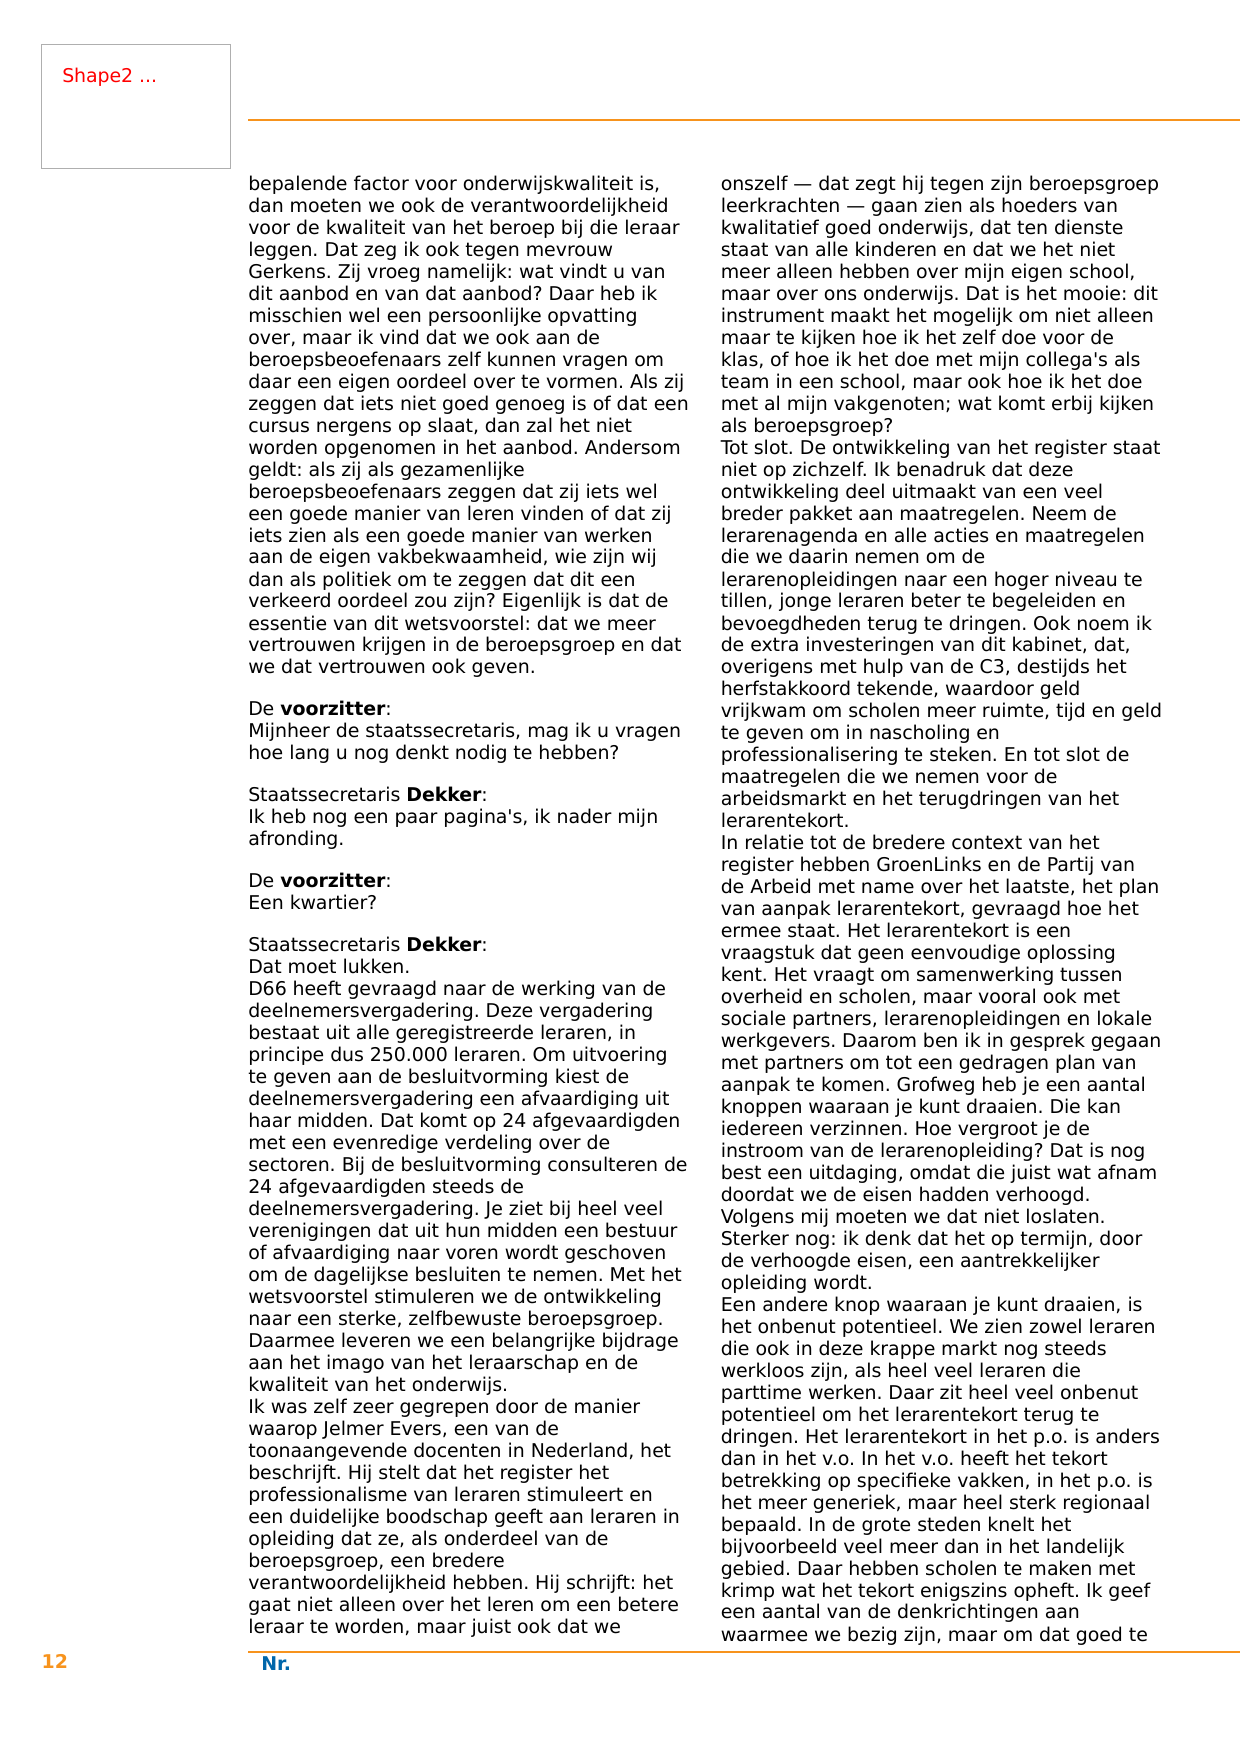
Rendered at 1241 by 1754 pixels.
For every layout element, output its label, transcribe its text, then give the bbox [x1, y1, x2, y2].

text Ik was zelf zeer gegrepen door de manier waarop Jelmer Evers, een van de toonaangevende docenten in Nederland, het beschrijft. Hij stelt dat het register het professionalisme van leraren stimuleert en een duidelijke boodschap geeft aan leraren in opleiding dat ze, als onderdeel van de beroepsgroep, een bredere verantwoordelijkheid hebben. Hij schrijft: het gaat niet alleen over het leren om een betere leraar te worden, maar juist ook dat we [248, 1396, 691, 1637]
text onszelf — dat zegt hij tegen zijn beroepsgroep leerkrachten — gaan zien als hoeders van kwalitatief goed onderwijs, dat ten dienste staat van alle kinderen en dat we het niet meer alleen hebben over mijn eigen school, maar over ons onderwijs. Dat is het mooie: dit instrument maakt het mogelijk om niet alleen maar te kijken hoe ik het zelf doe voor de klas, of hoe ik het doe met mijn collega's als team in een school, maar ook hoe ik het doe met al mijn vakgenoten; wat komt erbij kijken als beroepsgroep? [721, 173, 1163, 437]
text In relatie tot de bredere context van het register hebben GroenLinks en de Partij van de Arbeid met name over het laatste, het plan van aanpak lerarentekort, gevraagd hoe het ermee staat. Het lerarentekort is een vraagstuk dat geen eenvoudige oplossing kent. Het vraagt om samenwerking tussen overheid en scholen, maar vooral ook met sociale partners, lerarenopleidingen en lokale werkgevers. Daarom ben ik in gesprek gegaan met partners om tot een gedragen plan van aanpak te komen. Grofweg heb je een aantal knoppen waaraan je kunt draaien. Die kan iedereen verzinnen. Hoe vergroot je de instroom van de lerarenopleiding? Dat is nog best een uitdaging, omdat die juist wat afnam doordat we de eisen hadden verhoogd. Volgens mij moeten we dat niet loslaten. Sterker nog: ik denk dat het op termijn, door de verhoogde eisen, een aantrekkelijker opleiding wordt. [721, 832, 1163, 1294]
text De voorzitter: [248, 870, 691, 892]
text bepalende factor voor onderwijskwaliteit is, dan moeten we ook de verantwoordelijkheid voor de kwaliteit van het beroep bij die leraar leggen. Dat zeg ik ook tegen mevrouw Gerkens. Zij vroeg namelijk: wat vindt u van dit aanbod en van dat aanbod? Daar heb ik misschien wel een persoonlijke opvatting over, maar ik vind dat we ook aan de beroepsbeoefenaars zelf kunnen vragen om daar een eigen oordeel over te vormen. Als zij zeggen dat iets niet goed genoeg is of dat een cursus nergens op slaat, dan zal het niet worden opgenomen in het aanbod. Andersom geldt: als zij als gezamenlijke beroepsbeoefenaars zeggen dat zij iets wel een goede manier van leren vinden of dat zij iets zien als een goede manier van werken aan de eigen vakbekwaamheid, wie zijn wij dan als politiek om te zeggen dat dit een verkeerd oordeel zou zijn? Eigenlijk is dat de essentie van dit wetsvoorstel: dat we meer vertrouwen krijgen in de beroepsgroep en dat we dat vertrouwen ook geven. [248, 173, 691, 678]
text Staatssecretaris Dekker: [248, 934, 691, 956]
text De voorzitter: [248, 698, 691, 720]
text Een andere knop waaraan je kunt draaien, is het onbenut potentieel. We zien zowel leraren die ook in deze krappe markt nog steeds werkloos zijn, als heel veel leraren die parttime werken. Daar zit heel veel onbenut potentieel om het lerarentekort terug te dringen. Het lerarentekort in het p.o. is anders dan in het v.o. In het v.o. heeft het tekort betrekking op specifieke vakken, in het p.o. is het meer generiek, maar heel sterk regionaal bepaald. In de grote steden knelt het bijvoorbeeld veel meer dan in het landelijk gebied. Daar hebben scholen te maken met krimp wat het tekort enigszins opheft. Ik geef een aantal van de denkrichtingen aan waarmee we bezig zijn, maar om dat goed te [721, 1294, 1163, 1645]
text Ik heb nog een paar pagina's, ik nader mijn afronding. [248, 806, 691, 850]
text Mijnheer de staatssecretaris, mag ik u vragen hoe lang u nog denkt nodig te hebben? [248, 720, 691, 764]
text Dat moet lukken. [248, 956, 691, 978]
text Een kwartier? [248, 892, 691, 914]
text Staatssecretaris Dekker: [248, 784, 691, 806]
text D66 heeft gevraagd naar de werking van de deelnemersvergadering. Deze vergadering bestaat uit alle geregistreerde leraren, in principe dus 250.000 leraren. Om uitvoering te geven aan de besluitvorming kiest de deelnemersvergadering een afvaardiging uit haar midden. Dat komt op 24 afgevaardigden met een evenredige verdeling over de sectoren. Bij de besluitvorming consulteren de 24 afgevaardigden steeds de deelnemersvergadering. Je ziet bij heel veel verenigingen dat uit hun midden een bestuur of afvaardiging naar voren wordt geschoven om de dagelijkse besluiten te nemen. Met het wetsvoorstel stimuleren we de ontwikkeling naar een sterke, zelfbewuste beroepsgroep. Daarmee leveren we een belangrijke bijdrage aan het imago van het leraarschap en de kwaliteit van het onderwijs. [248, 978, 691, 1396]
text Tot slot. De ontwikkeling van het register staat niet op zichzelf. Ik benadruk dat deze ontwikkeling deel uitmaakt van een veel breder pakket aan maatregelen. Neem de lerarenagenda en alle acties en maatregelen die we daarin nemen om de lerarenopleidingen naar een hoger niveau te tillen, jonge leraren beter te begeleiden en bevoegdheden terug te dringen. Ook noem ik de extra investeringen van dit kabinet, dat, overigens met hulp van de C3, destijds het herfstakkoord tekende, waardoor geld vrijkwam om scholen meer ruimte, tijd en geld te geven om in nascholing en professionalisering te steken. En tot slot de maatregelen die we nemen voor de arbeidsmarkt en het terugdringen van het lerarentekort. [721, 437, 1163, 832]
